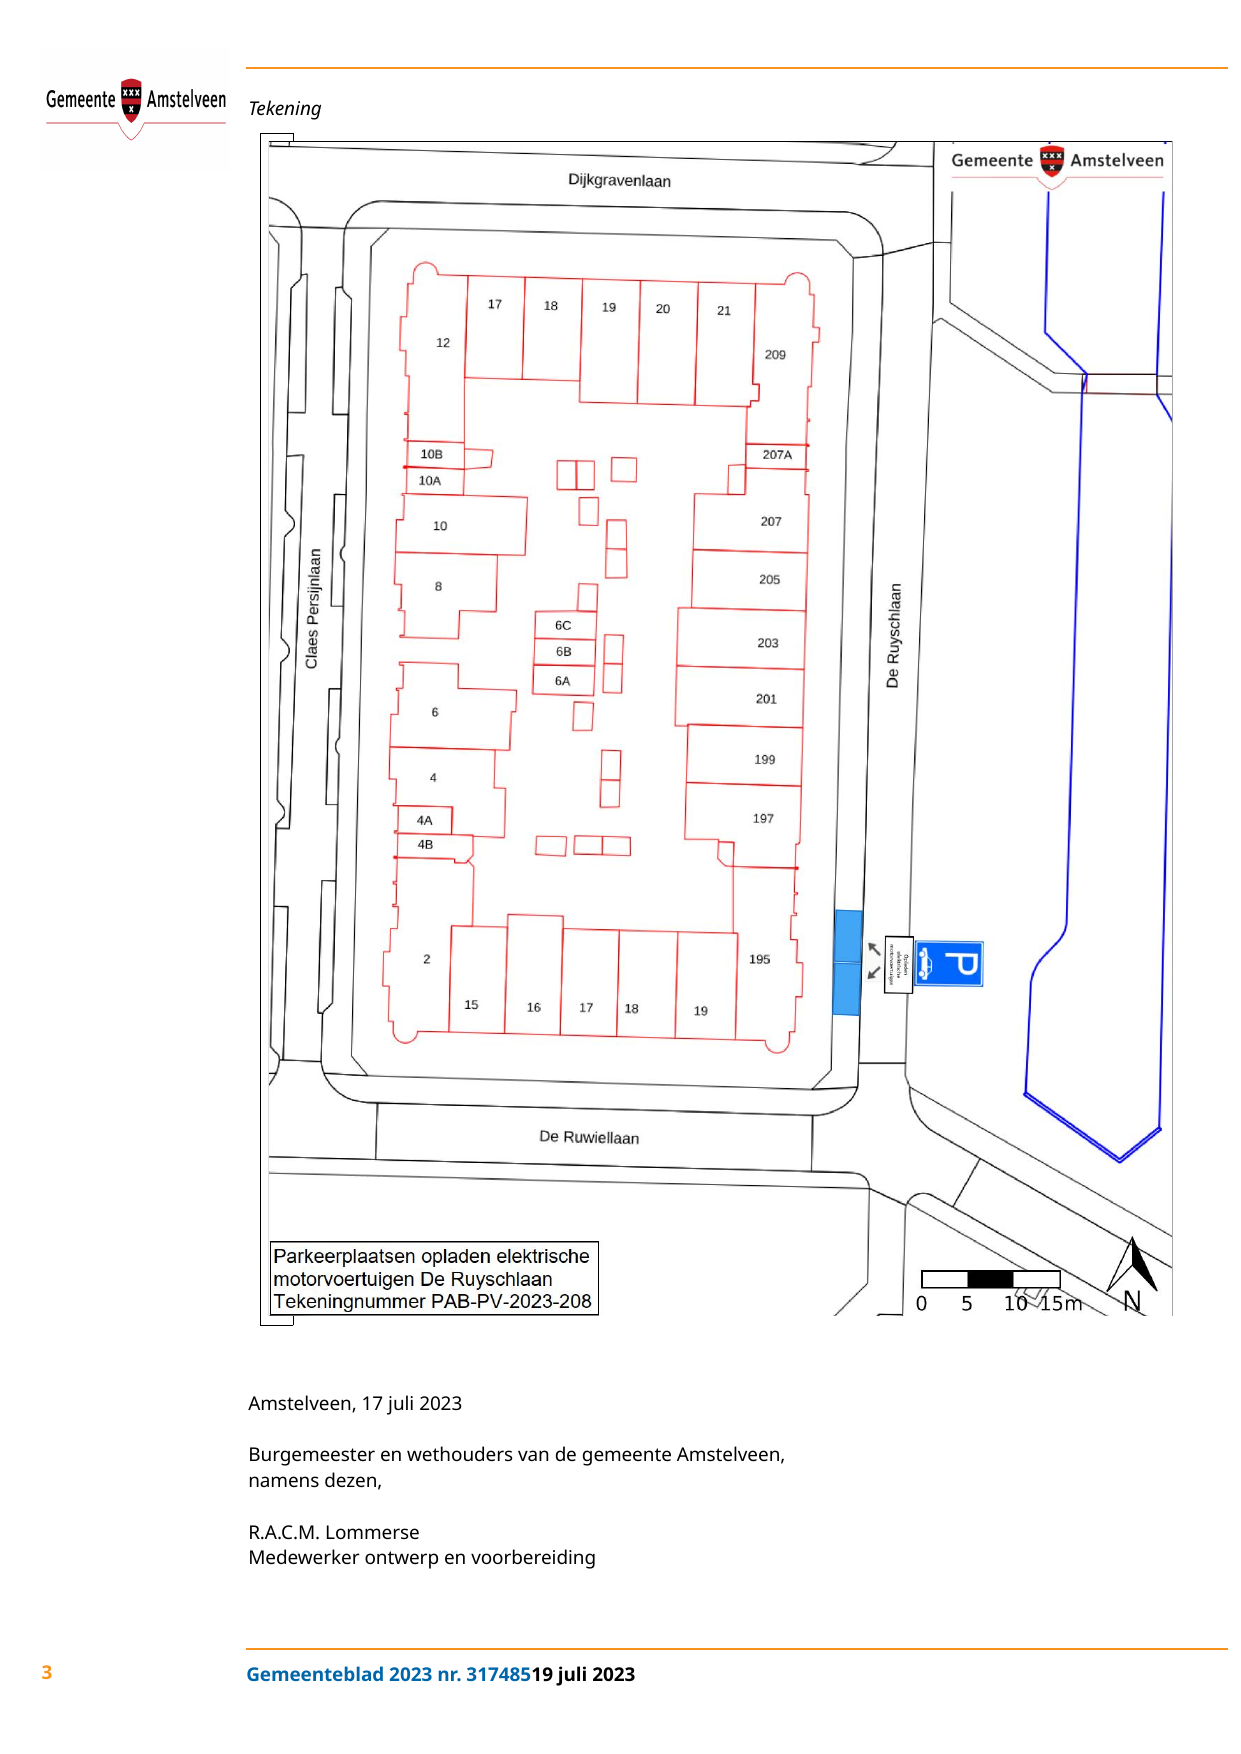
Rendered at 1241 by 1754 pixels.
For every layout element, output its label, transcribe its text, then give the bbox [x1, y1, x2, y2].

picture [268, 141, 1173, 1316]
text Medewerker ontwerp en voorbereiding [248, 1544, 1152, 1570]
picture [41, 47, 231, 172]
text R.A.C.M. Lommerse [248, 1519, 1152, 1544]
text namens dezen, [248, 1467, 1152, 1493]
text Amstelveen, 17 juli 2023 [248, 1390, 1152, 1416]
text Burgemeester en wethouders van de gemeente Amstelveen, [248, 1442, 1152, 1467]
text Tekening [248, 95, 1152, 121]
